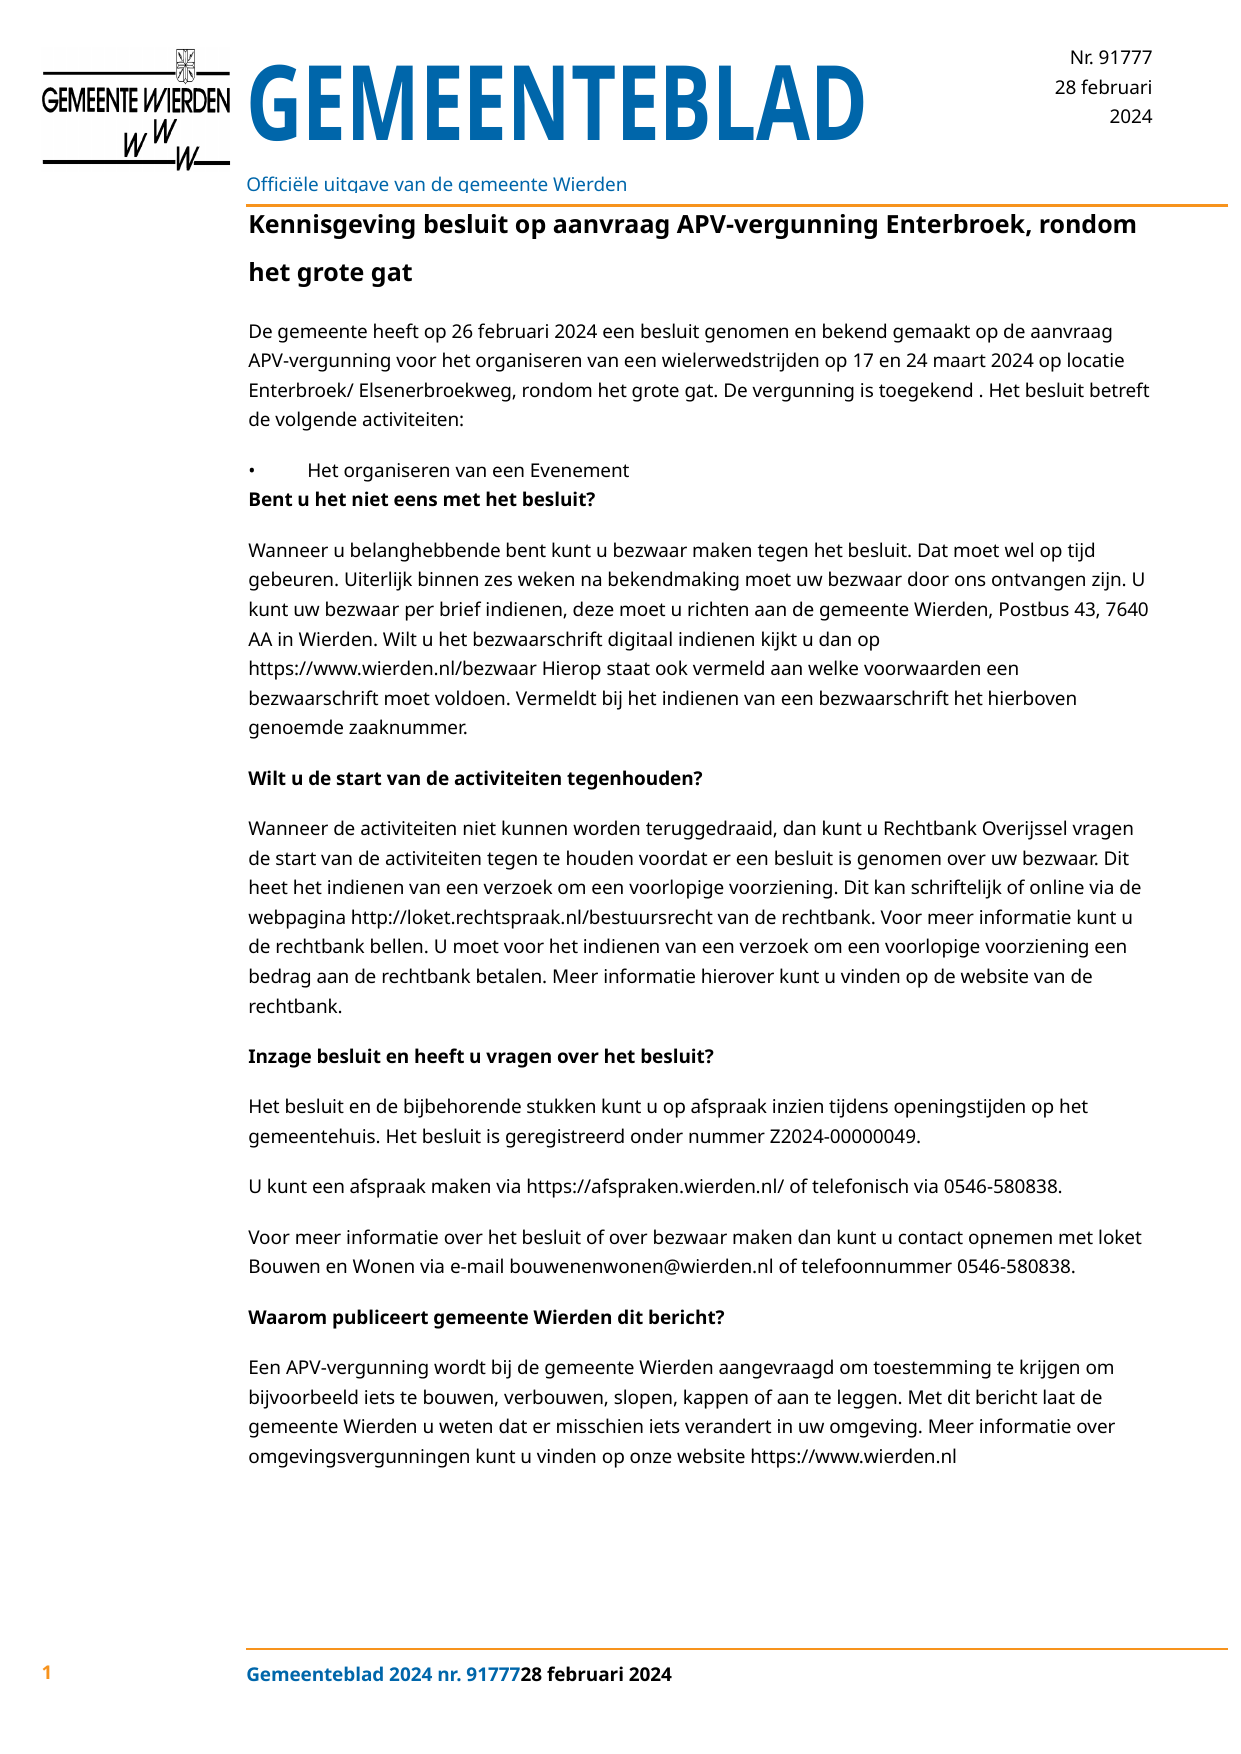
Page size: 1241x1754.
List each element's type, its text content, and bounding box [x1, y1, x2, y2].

text De gemeente heeft op 26 februari 2024 een besluit genomen en bekend gemaakt op de aanvraag APV-vergunning voor het organiseren van een wielerwedstrijden op 17 en 24 maart 2024 op locatie Enterbroek/ Elsenerbroekweg, rondom het grote gat. De vergunning is toegekend . Het besluit betreft de volgende activiteiten: [248, 318, 1152, 432]
list Het organiseren van een Evenement [248, 457, 1152, 483]
text U kunt een afspraak maken via https://afspraken.wierden.nl/ of telefonisch via 0546-580838. [248, 1174, 1152, 1199]
picture [41, 47, 231, 172]
text Kennisgeving besluit op aanvraag APV-vergunning Enterbroek, rondom het grote gat [248, 207, 1152, 288]
text Wilt u de start van de activiteiten tegenhouden? [248, 765, 1152, 791]
text Voor meer informatie over het besluit of over bezwaar maken dan kunt u contact opnemen met loket Bouwen en Wonen via e-mail bouwenenwonen@wierden.nl of telefoonnummer 0546-580838. [248, 1224, 1152, 1279]
text Waarom publiceert gemeente Wierden dit bericht? [248, 1304, 1152, 1330]
text Wanneer u belanghebbende bent kunt u bezwaar maken tegen het besluit. Dat moet wel op tijd gebeuren. Uiterlijk binnen zes weken na bekendmaking moet uw bezwaar door ons ontvangen zijn. U kunt uw bezwaar per brief indienen, deze moet u richten aan de gemeente Wierden, Postbus 43, 7640 AA in Wierden. Wilt u het bezwaarschrift digitaal indienen kijkt u dan op https://www.wierden.nl/bezwaar Hierop staat ook vermeld aan welke voorwaarden een bezwaarschrift moet voldoen. Vermeldt bij het indienen van een bezwaarschrift het hierboven genoemde zaaknummer. [248, 537, 1152, 740]
text Wanneer de activiteiten niet kunnen worden teruggedraaid, dan kunt u Rechtbank Overijssel vragen de start van de activiteiten tegen te houden voordat er een besluit is genomen over uw bezwaar. Dit heet het indienen van een verzoek om een voorlopige voorziening. Dit kan schriftelijk of online via de webpagina http://loket.rechtspraak.nl/bestuursrecht van de rechtbank. Voor meer informatie kunt u de rechtbank bellen. U moet voor het indienen van een verzoek om een voorlopige voorziening een bedrag aan de rechtbank betalen. Meer informatie hierover kunt u vinden op de website van de rechtbank. [248, 815, 1152, 1019]
text Een APV-vergunning wordt bij de gemeente Wierden aangevraagd om toestemming te krijgen om bijvoorbeeld iets te bouwen, verbouwen, slopen, kappen of aan te leggen. Met dit bericht laat de gemeente Wierden u weten dat er misschien iets verandert in uw omgeving. Meer informatie over omgevingsvergunningen kunt u vinden op onze website https://www.wierden.nl [248, 1354, 1152, 1469]
text Bent u het niet eens met het besluit? [248, 487, 1152, 512]
text Het besluit en de bijbehorende stukken kunt u op afspraak inzien tijdens openingstijden op het gemeentehuis. Het besluit is geregistreerd onder nummer Z2024-00000049. [248, 1094, 1152, 1149]
text Inzage besluit en heeft u vragen over het besluit? [248, 1043, 1152, 1069]
